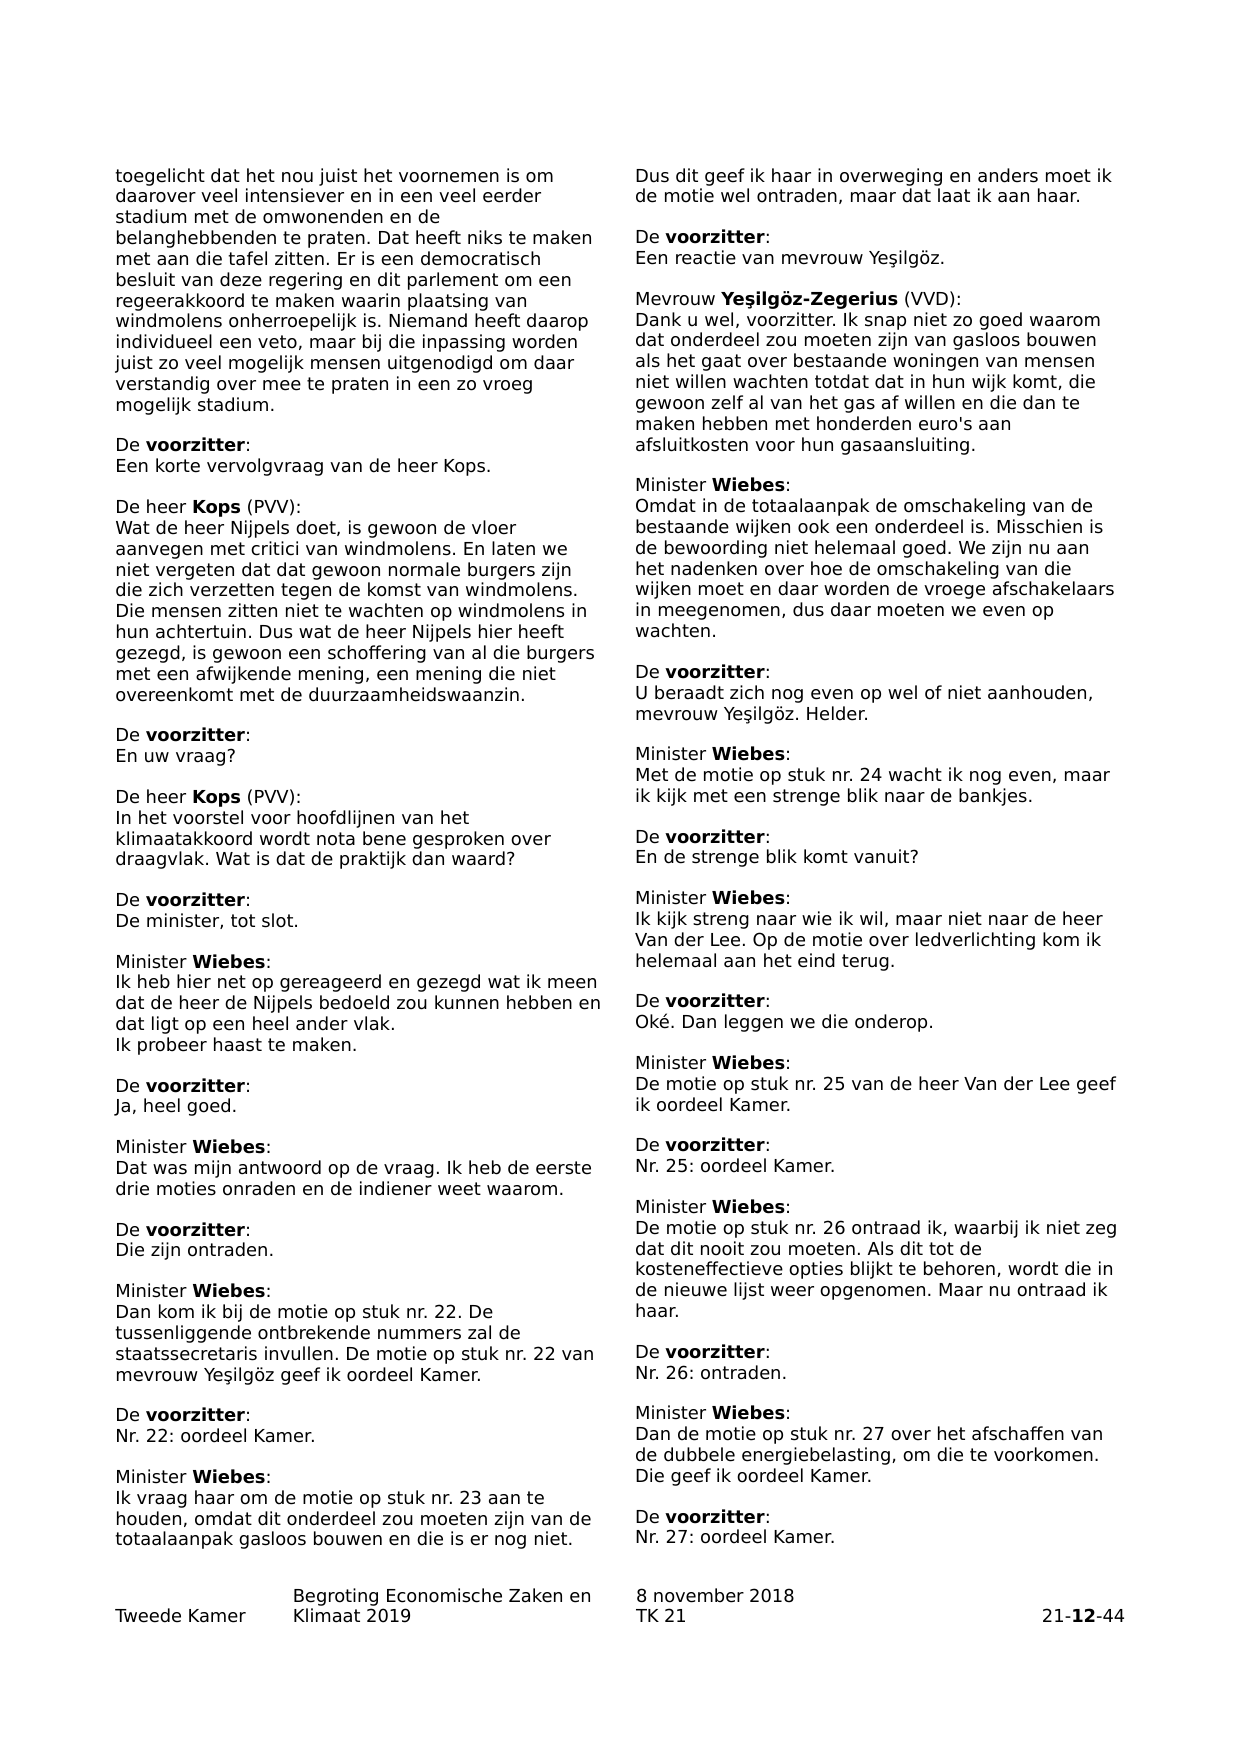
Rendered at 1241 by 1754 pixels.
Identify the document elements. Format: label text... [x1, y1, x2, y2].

text Oké. Dan leggen we die onderop. [635, 1012, 1125, 1033]
text De voorzitter: [635, 1342, 1125, 1362]
text Dan kom ik bij de motie op stuk nr. 22. De tussenliggende ontbrekende nummers zal de staatssecretaris invullen. De motie op stuk nr. 22 van mevrouw Yeşilgöz geef ik oordeel Kamer. [115, 1302, 605, 1385]
text De motie op stuk nr. 25 van de heer Van der Lee geef ik oordeel Kamer. [635, 1073, 1125, 1115]
text De heer Kops (PVV): [115, 497, 605, 518]
text De voorzitter: [115, 725, 605, 746]
text De voorzitter: [635, 662, 1125, 682]
text En uw vraag? [115, 746, 605, 767]
text Een reactie van mevrouw Yeşilgöz. [635, 248, 1125, 268]
text De voorzitter: [635, 826, 1125, 847]
text Minister Wiebes: [635, 475, 1125, 496]
text De minister, tot slot. [115, 911, 605, 931]
text Dus dit geef ik haar in overweging en anders moet ik de motie wel ontraden, maar dat laat ik aan haar. [635, 165, 1125, 207]
text Ik kijk streng naar wie ik wil, maar niet naar de heer Van der Lee. Op de motie over ledverlichting kom ik helemaal aan het eind terug. [635, 909, 1125, 971]
text De voorzitter: [635, 991, 1125, 1012]
text Minister Wiebes: [115, 1467, 605, 1487]
text De voorzitter: [635, 1506, 1125, 1527]
text Minister Wiebes: [635, 888, 1125, 909]
text Minister Wiebes: [635, 1197, 1125, 1217]
text Nr. 27: oordeel Kamer. [635, 1527, 1125, 1548]
text Dan de motie op stuk nr. 27 over het afschaffen van de dubbele energiebelasting, om die te voorkomen. Die geef ik oordeel Kamer. [635, 1424, 1125, 1486]
text Nr. 25: oordeel Kamer. [635, 1156, 1125, 1177]
text Die zijn ontraden. [115, 1240, 605, 1261]
text Nr. 22: oordeel Kamer. [115, 1426, 605, 1447]
text Wat de heer Nijpels doet, is gewoon de vloer aanvegen met critici van windmolens. En laten we niet vergeten dat dat gewoon normale burgers zijn die zich verzetten tegen de komst van windmolens. Die mensen zitten niet te wachten op windmolens in hun achtertuin. Dus wat de heer Nijpels hier heeft gezegd, is gewoon een schoffering van al die burgers met een afwijkende mening, een mening die niet overeenkomt met de duurzaamheidswaanzin. [115, 518, 605, 705]
text De voorzitter: [115, 1076, 605, 1096]
text De voorzitter: [115, 435, 605, 456]
text Minister Wiebes: [635, 1403, 1125, 1424]
text De motie op stuk nr. 26 ontraad ik, waarbij ik niet zeg dat dit nooit zou moeten. Als dit tot de kosteneffectieve opties blijkt te behoren, wordt die in de nieuwe lijst weer opgenomen. Maar nu ontraad ik haar. [635, 1217, 1125, 1322]
text Ik heb hier net op gereageerd en gezegd wat ik meen dat de heer de Nijpels bedoeld zou kunnen hebben en dat ligt op een heel ander vlak. [115, 972, 605, 1035]
text In het voorstel voor hoofdlijnen van het klimaatakkoord wordt nota bene gesproken over draagvlak. Wat is dat de praktijk dan waard? [115, 807, 605, 870]
text Met de motie op stuk nr. 24 wacht ik nog even, maar ik kijk met een strenge blik naar de bankjes. [635, 765, 1125, 806]
text Minister Wiebes: [115, 1137, 605, 1158]
text De voorzitter: [115, 890, 605, 911]
text Omdat in de totaalaanpak de omschakeling van de bestaande wijken ook een onderdeel is. Misschien is de bewoording niet helemaal goed. We zijn nu aan het nadenken over hoe de omschakeling van die wijken moet en daar worden de vroege afschakelaars in meegenomen, dus daar moeten we even op wachten. [635, 496, 1125, 642]
text Minister Wiebes: [115, 1281, 605, 1302]
text Minister Wiebes: [635, 1053, 1125, 1073]
text Dank u wel, voorzitter. Ik snap niet zo goed waarom dat onderdeel zou moeten zijn van gasloos bouwen als het gaat over bestaande woningen van mensen niet willen wachten totdat dat in hun wijk komt, die gewoon zelf al van het gas af willen en die dan te maken hebben met honderden euro's aan afsluitkosten voor hun gasaansluiting. [635, 309, 1125, 455]
text De voorzitter: [115, 1219, 605, 1240]
text Nr. 26: ontraden. [635, 1362, 1125, 1383]
text De voorzitter: [635, 227, 1125, 248]
text Mevrouw Yeşilgöz-Zegerius (VVD): [635, 288, 1125, 309]
text Minister Wiebes: [115, 951, 605, 972]
text toegelicht dat het nou juist het voornemen is om daarover veel intensiever en in een veel eerder stadium met de omwonenden en de belanghebbenden te praten. Dat heeft niks te maken met aan die tafel zitten. Er is een democratisch besluit van deze regering en dit parlement om een regeerakkoord te maken waarin plaatsing van windmolens onherroepelijk is. Niemand heeft daarop individueel een veto, maar bij die inpassing worden juist zo veel mogelijk mensen uitgenodigd om daar verstandig over mee te praten in een zo vroeg mogelijk stadium. [115, 165, 605, 415]
text Ik vraag haar om de motie op stuk nr. 23 aan te houden, omdat dit onderdeel zou moeten zijn van de totaalaanpak gasloos bouwen en die is er nog niet. [115, 1487, 605, 1550]
text Ja, heel goed. [115, 1096, 605, 1117]
text De voorzitter: [115, 1405, 605, 1426]
text De voorzitter: [635, 1135, 1125, 1156]
text U beraadt zich nog even op wel of niet aanhouden, mevrouw Yeşilgöz. Helder. [635, 682, 1125, 724]
text Dat was mijn antwoord op de vraag. Ik heb de eerste drie moties onraden en de indiener weet waarom. [115, 1158, 605, 1199]
text En de strenge blik komt vanuit? [635, 847, 1125, 868]
text Een korte vervolgvraag van de heer Kops. [115, 456, 605, 477]
text De heer Kops (PVV): [115, 787, 605, 807]
text Ik probeer haast te maken. [115, 1035, 605, 1056]
text Minister Wiebes: [635, 744, 1125, 765]
